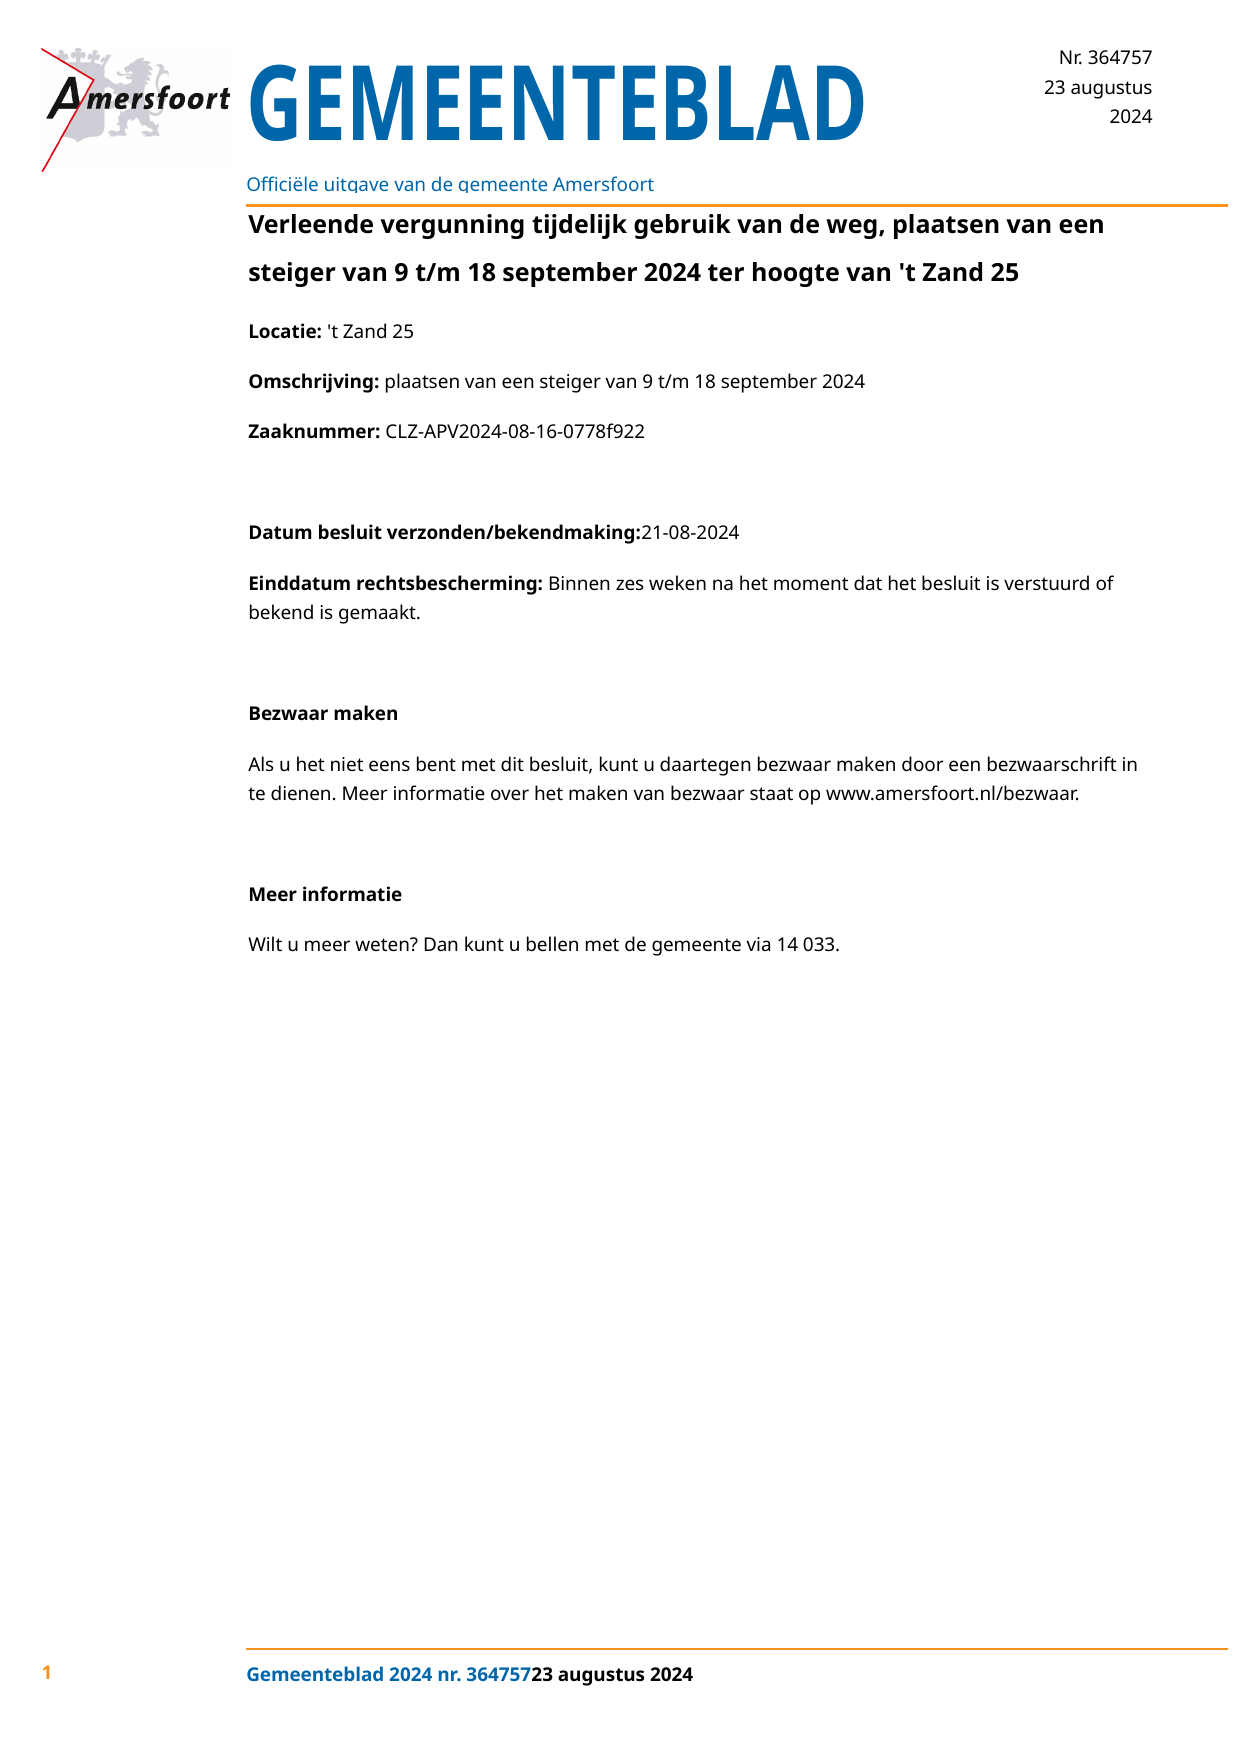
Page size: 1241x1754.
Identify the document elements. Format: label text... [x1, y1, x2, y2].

picture [41, 47, 231, 172]
text Als u het niet eens bent met dit besluit, kunt u daartegen bezwaar maken door een bezwaarschrift in te dienen. Meer informatie over het maken van bezwaar staat op www.amersfoort.nl/bezwaar. [248, 751, 1152, 806]
text Einddatum rechtsbescherming: Binnen zes weken na het moment dat het besluit is verstuurd of bekend is gemaakt. [248, 570, 1152, 625]
text Wilt u meer weten? Dan kunt u bellen met de gemeente via 14 033. [248, 932, 1152, 957]
text Zaaknummer: CLZ-APV2024-08-16-0778f922 [248, 419, 1152, 444]
text Locatie: 't Zand 25 [248, 318, 1152, 344]
text Bezwaar maken [248, 700, 1152, 726]
text Verleende vergunning tijdelijk gebruik van de weg, plaatsen van een steiger van 9 t/m 18 september 2024 ter hoogte van 't Zand 25 [248, 207, 1152, 288]
text Meer informatie [248, 881, 1152, 907]
text Omschrijving: plaatsen van een steiger van 9 t/m 18 september 2024 [248, 368, 1152, 394]
text Datum besluit verzonden/bekendmaking:21-08-2024 [248, 519, 1152, 545]
